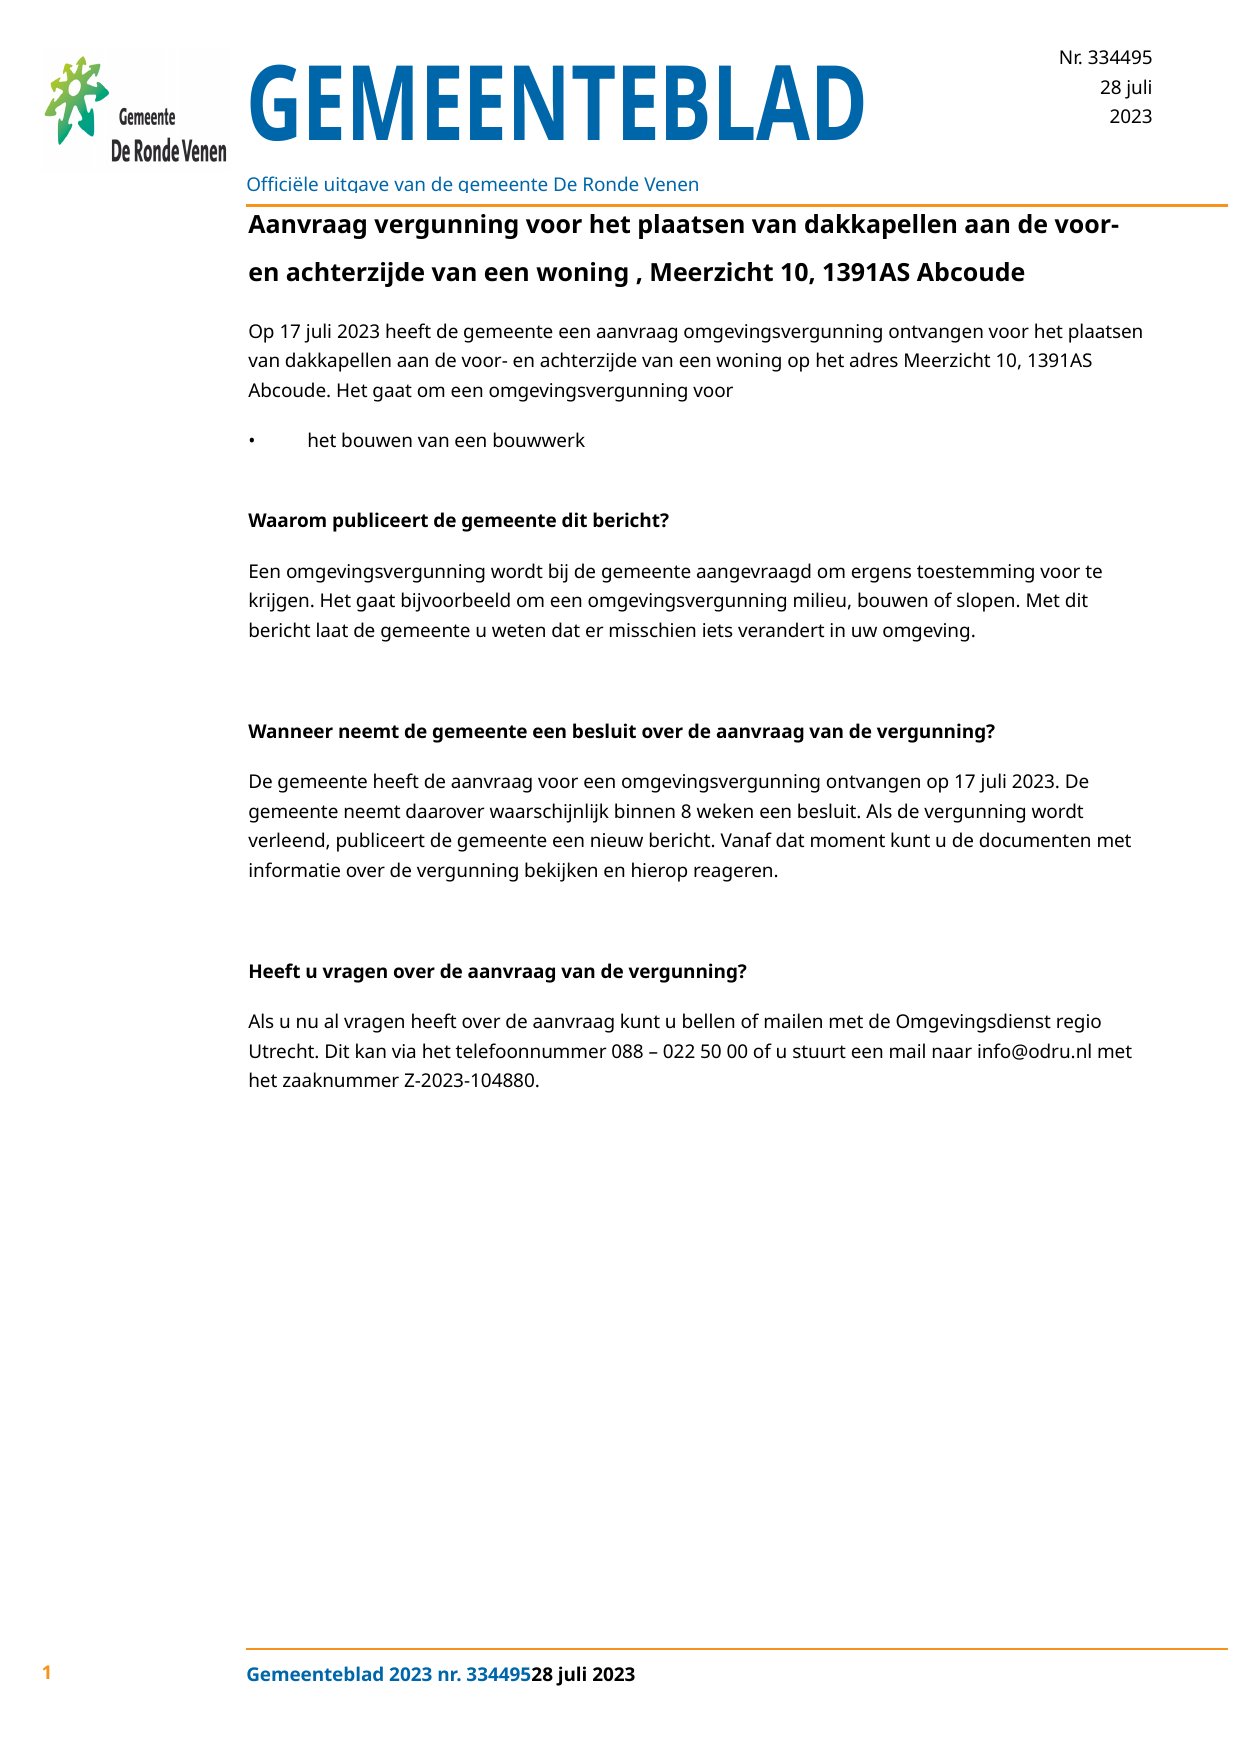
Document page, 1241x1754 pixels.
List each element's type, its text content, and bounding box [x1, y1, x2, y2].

text Een omgevingsvergunning wordt bij de gemeente aangevraagd om ergens toestemming voor te krijgen. Het gaat bijvoorbeeld om een omgevingsvergunning milieu, bouwen of slopen. Met dit bericht laat de gemeente u weten dat er misschien iets verandert in uw omgeving. [248, 558, 1152, 643]
picture [41, 47, 231, 172]
text Aanvraag vergunning voor het plaatsen van dakkapellen aan de voor- en achterzijde van een woning , Meerzicht 10, 1391AS Abcoude [248, 207, 1152, 288]
text Op 17 juli 2023 heeft de gemeente een aanvraag omgevingsvergunning ontvangen voor het plaatsen van dakkapellen aan de voor- en achterzijde van een woning op het adres Meerzicht 10, 1391AS Abcoude. Het gaat om een omgevingsvergunning voor [248, 318, 1152, 403]
text Wanneer neemt de gemeente een besluit over de aanvraag van de vergunning? [248, 718, 1152, 744]
text De gemeente heeft de aanvraag voor een omgevingsvergunning ontvangen op 17 juli 2023. De gemeente neemt daarover waarschijnlijk binnen 8 weken een besluit. Als de vergunning wordt verleend, publiceert de gemeente een nieuw bericht. Vanaf dat moment kunt u de documenten met informatie over de vergunning bekijken en hierop reageren. [248, 768, 1152, 883]
list het bouwen van een bouwwerk [248, 427, 1152, 453]
text Waarom publiceert de gemeente dit bericht? [248, 507, 1152, 533]
text Heeft u vragen over de aanvraag van de vergunning? [248, 958, 1152, 984]
text Als u nu al vragen heeft over de aanvraag kunt u bellen of mailen met de Omgevingsdienst regio Utrecht. Dit kan via het telefoonnummer 088 – 022 50 00 of u stuurt een mail naar info@odru.nl met het zaaknummer Z-2023-104880. [248, 1008, 1152, 1093]
